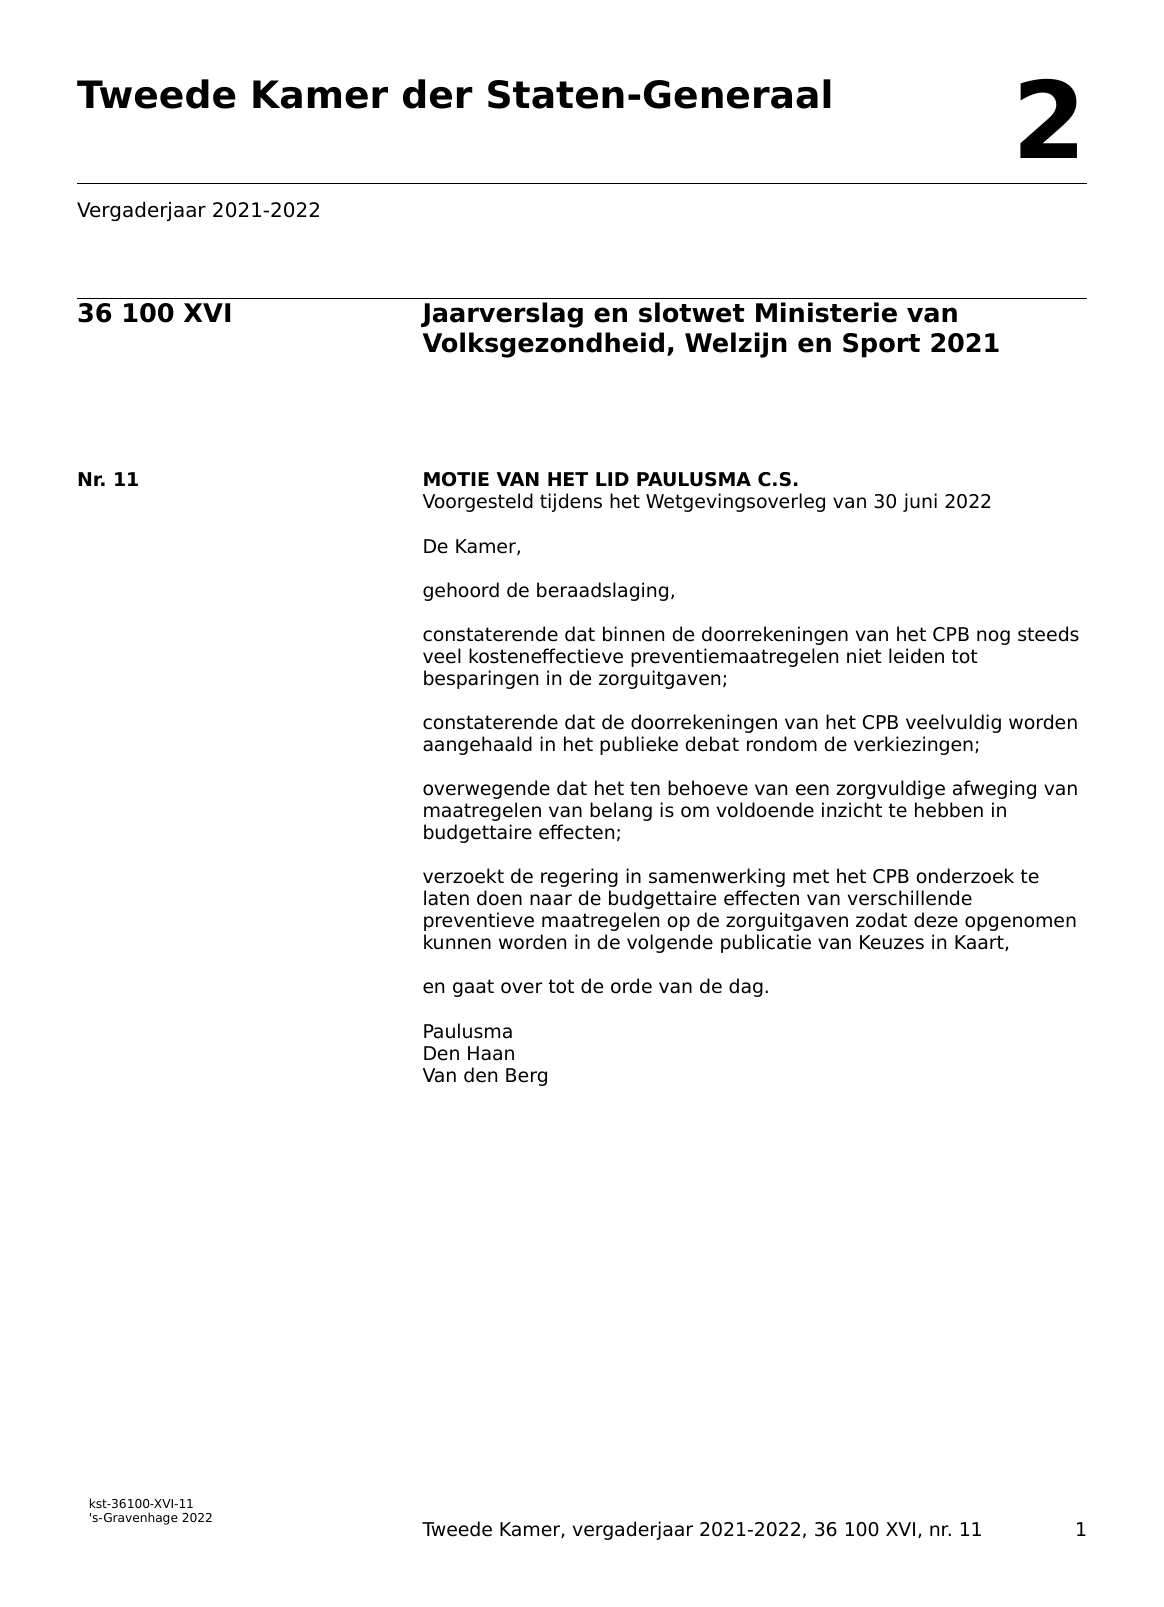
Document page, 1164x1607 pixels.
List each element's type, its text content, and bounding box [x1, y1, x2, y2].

text gehoord de beraadslaging, [422, 580, 1087, 602]
text constaterende dat binnen de doorrekeningen van het CPB nog steeds veel kosteneffectieve preventiemaatregelen niet leiden tot besparingen in de zorguitgaven; [422, 624, 1087, 690]
text Paulusma [422, 1021, 1087, 1042]
subtitle 36 100 XVI Jaarverslag en slotwet Ministerie van Volksgezondheid, Welzijn en Sport 2021 [77, 299, 1087, 358]
text constaterende dat de doorrekeningen van het CPB veelvuldig worden aangehaald in het publieke debat rondom de verkiezingen; [422, 712, 1087, 756]
text kst-36100-XVI-11 [88, 1497, 323, 1511]
text Den Haan [422, 1042, 1087, 1064]
text verzoekt de regering in samenwerking met het CPB onderzoek te laten doen naar de budgettaire effecten van verschillende preventieve maatregelen op de zorguitgaven zodat deze opgenomen kunnen worden in de volgende publicatie van Keuzes in Kaart, [422, 866, 1087, 954]
table_header 2 [886, 59, 1087, 183]
table_cell Vergaderjaar 2021-2022 [77, 184, 1087, 298]
text Voorgesteld tijdens het Wetgevingsoverleg van 30 juni 2022 [422, 491, 1087, 513]
table_header Tweede Kamer der Staten-Generaal [77, 59, 886, 183]
text overwegende dat het ten behoeve van een zorgvuldige afweging van maatregelen van belang is om voldoende inzicht te hebben in budgettaire effecten; [422, 778, 1087, 844]
text Van den Berg [422, 1064, 1087, 1086]
text en gaat over tot de orde van de dag. [422, 976, 1087, 998]
text De Kamer, [422, 536, 1087, 557]
subtitle Nr. 11 MOTIE VAN HET LID PAULUSMA C.S. [77, 469, 1087, 491]
text 's-Gravenhage 2022 [88, 1511, 323, 1525]
